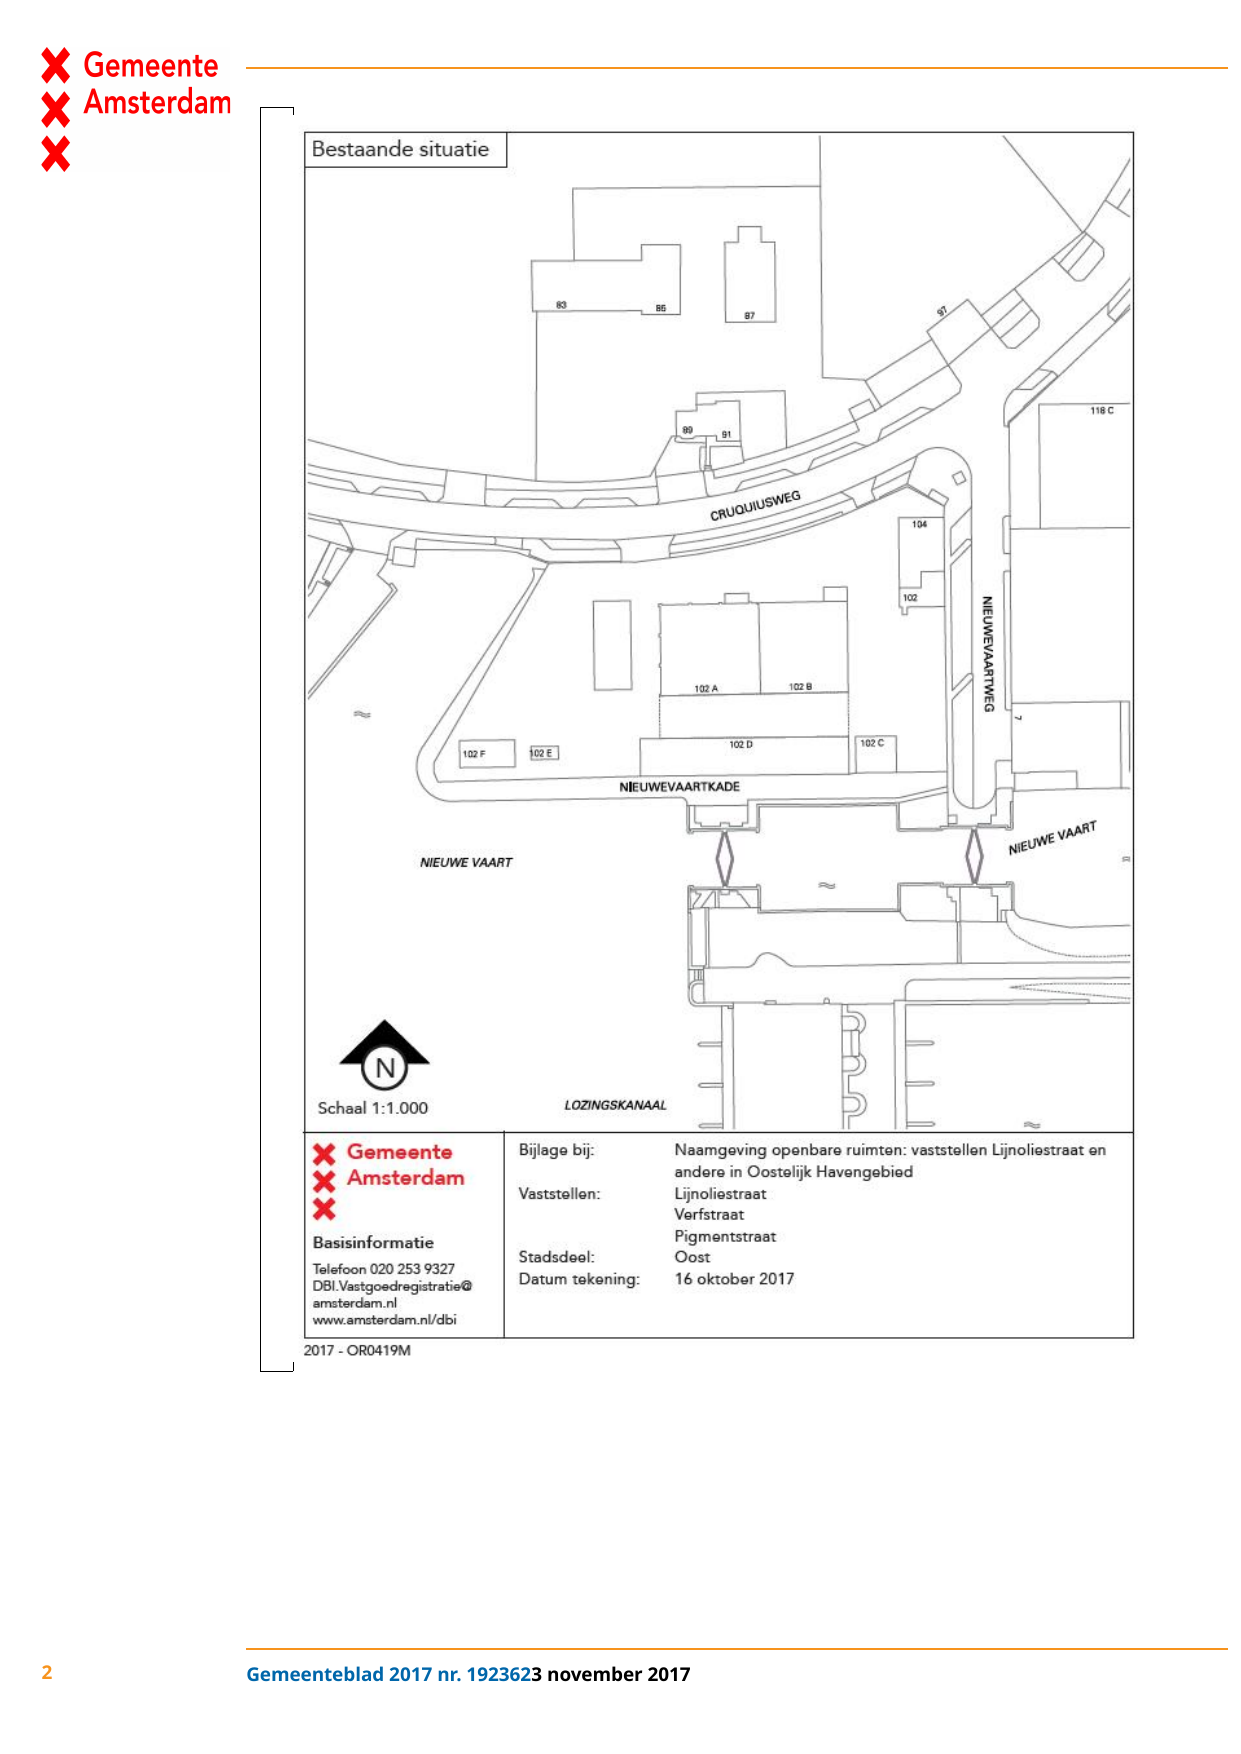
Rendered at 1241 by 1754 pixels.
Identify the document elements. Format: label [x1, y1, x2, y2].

picture [41, 47, 231, 172]
picture [268, 115, 1155, 1362]
